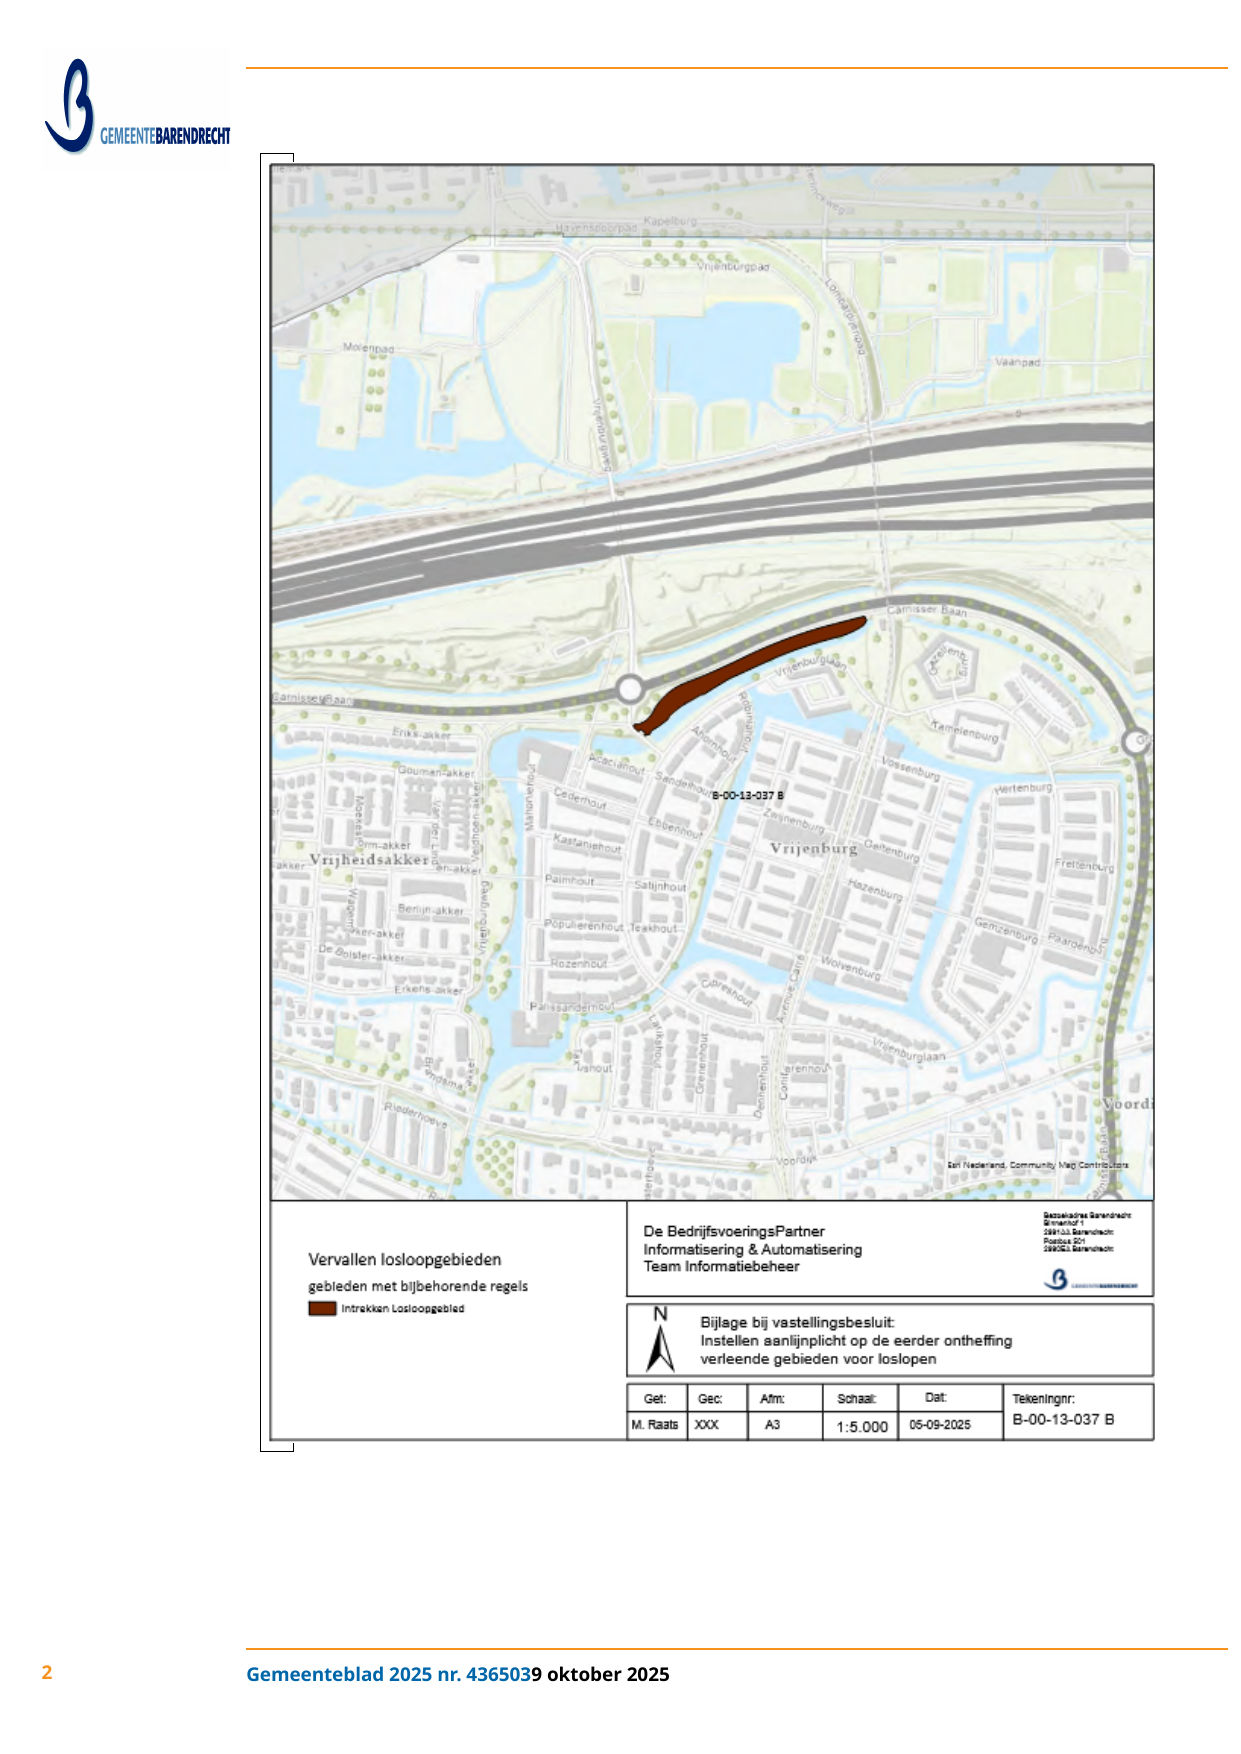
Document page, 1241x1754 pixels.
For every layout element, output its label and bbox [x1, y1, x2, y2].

picture [41, 47, 231, 172]
picture [268, 162, 1155, 1443]
